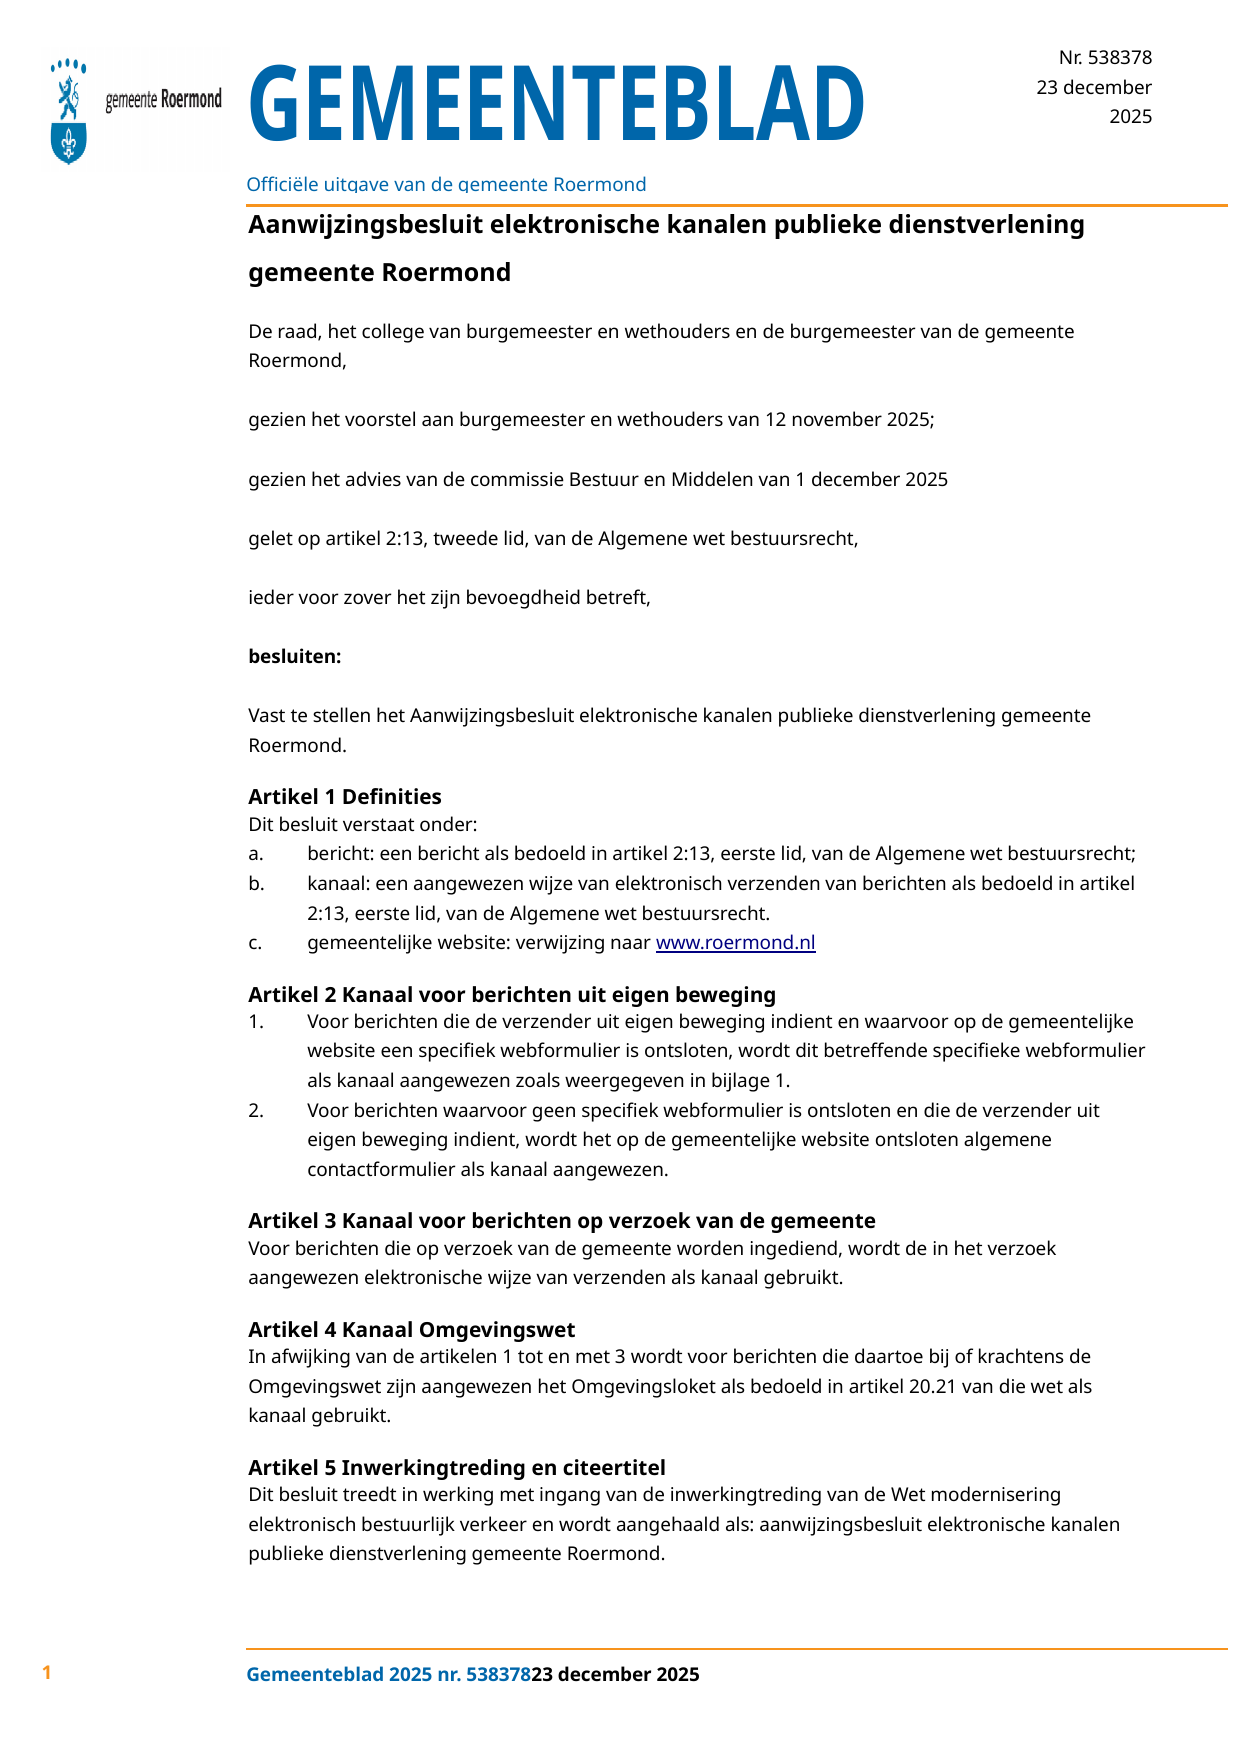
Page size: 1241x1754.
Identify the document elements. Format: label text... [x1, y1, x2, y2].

list gemeentelijke website: verwijzing naar www.roermond.nl [248, 929, 1152, 955]
text De raad, het college van burgemeester en wethouders en de burgemeester van de gemeente Roermond, [248, 318, 1152, 373]
text Artikel 4 Kanaal Omgevingswet [248, 1315, 1152, 1343]
text Vast te stellen het Aanwijzingsbesluit elektronische kanalen publieke dienstverlening gemeente Roermond. [248, 702, 1152, 758]
text gelet op artikel 2:13, tweede lid, van de Algemene wet bestuursrecht, [248, 525, 1152, 551]
text gezien het voorstel aan burgemeester en wethouders van 12 november 2025; [248, 407, 1152, 432]
text Artikel 5 Inwerkingtreding en citeertitel [248, 1453, 1152, 1481]
list kanaal: een aangewezen wijze van elektronisch verzenden van berichten als bedoeld in artikel 2:13, eerste lid, van de Algemene wet bestuursrecht. [248, 870, 1152, 925]
list Voor berichten waarvoor geen specifiek webformulier is ontsloten en die de verzender uit eigen beweging indient, wordt het op de gemeentelijke website ontsloten algemene contactformulier als kanaal aangewezen. [248, 1097, 1152, 1182]
text Artikel 1 Definities [248, 782, 1152, 811]
text ieder voor zover het zijn bevoegdheid betreft, [248, 584, 1152, 610]
text besluiten: [248, 643, 1152, 669]
text In afwijking van de artikelen 1 tot en met 3 wordt voor berichten die daartoe bij of krachtens de Omgevingswet zijn aangewezen het Omgevingsloket als bedoeld in artikel 20.21 van die wet als kanaal gebruikt. [248, 1343, 1152, 1428]
text Aanwijzingsbesluit elektronische kanalen publieke dienstverlening gemeente Roermond [248, 207, 1152, 288]
picture [41, 47, 231, 172]
list Voor berichten die de verzender uit eigen beweging indient en waarvoor op de gemeentelijke website een specifiek webformulier is ontsloten, wordt dit betreffende specifieke webformulier als kanaal aangewezen zoals weergegeven in bijlage 1. [248, 1008, 1152, 1093]
list bericht: een bericht als bedoeld in artikel 2:13, eerste lid, van de Algemene wet bestuursrecht; [248, 841, 1152, 866]
text Dit besluit verstaat onder: [248, 811, 1152, 837]
text gezien het advies van de commissie Bestuur en Middelen van 1 december 2025 [248, 466, 1152, 492]
text Artikel 3 Kanaal voor berichten op verzoek van de gemeente [248, 1206, 1152, 1235]
text Dit besluit treedt in werking met ingang van de inwerkingtreding van de Wet modernisering elektronisch bestuurlijk verkeer en wordt aangehaald als: aanwijzingsbesluit elektronische kanalen publieke dienstverlening gemeente Roermond. [248, 1481, 1152, 1566]
text Artikel 2 Kanaal voor berichten uit eigen beweging [248, 980, 1152, 1008]
text Voor berichten die op verzoek van de gemeente worden ingediend, wordt de in het verzoek aangewezen elektronische wijze van verzenden als kanaal gebruikt. [248, 1235, 1152, 1290]
